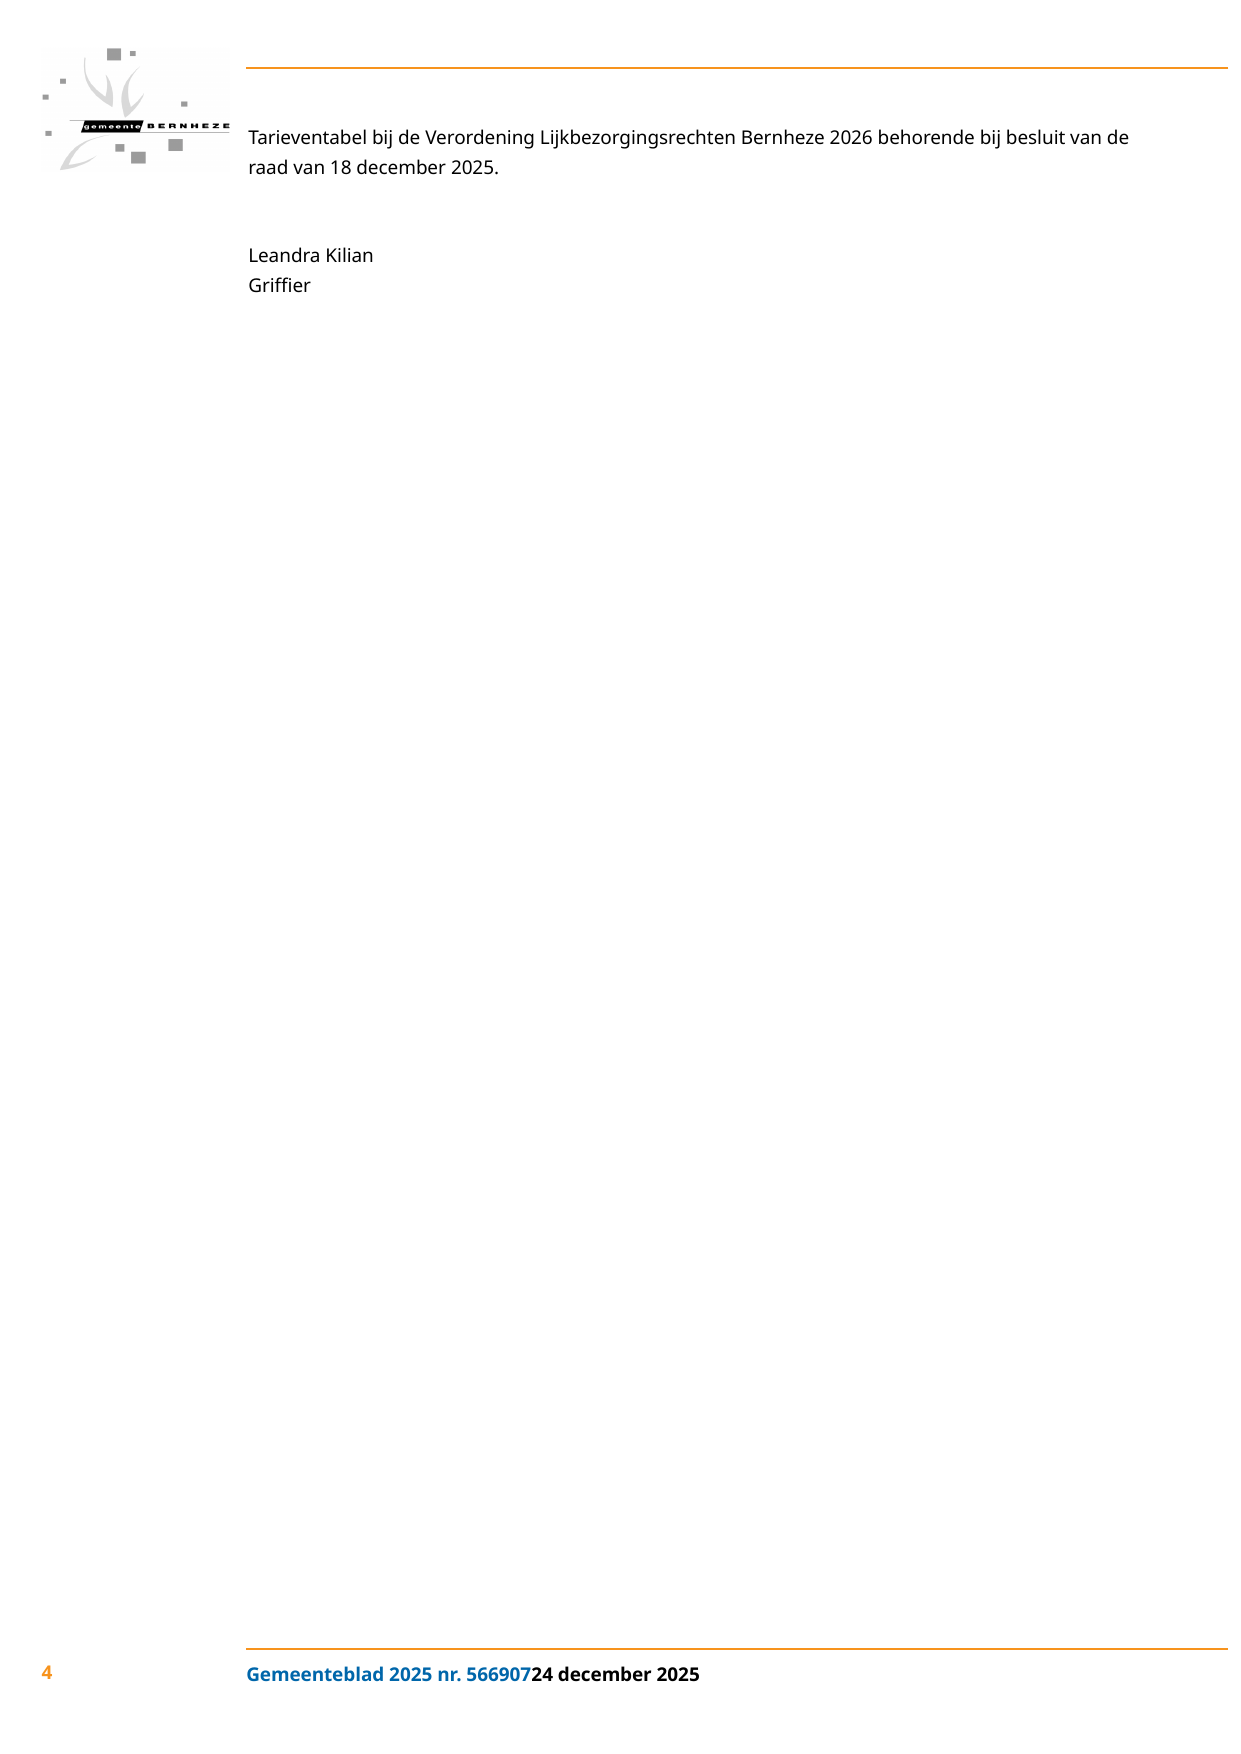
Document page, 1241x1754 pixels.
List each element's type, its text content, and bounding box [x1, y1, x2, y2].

picture [41, 47, 231, 172]
text Tarieventabel bij de Verordening Lijkbezorgingsrechten Bernheze 2026 behorende bij besluit van de raad van 18 december 2025. [248, 124, 1152, 180]
text Griffier [248, 272, 1152, 298]
text Leandra Kilian [248, 243, 1152, 268]
